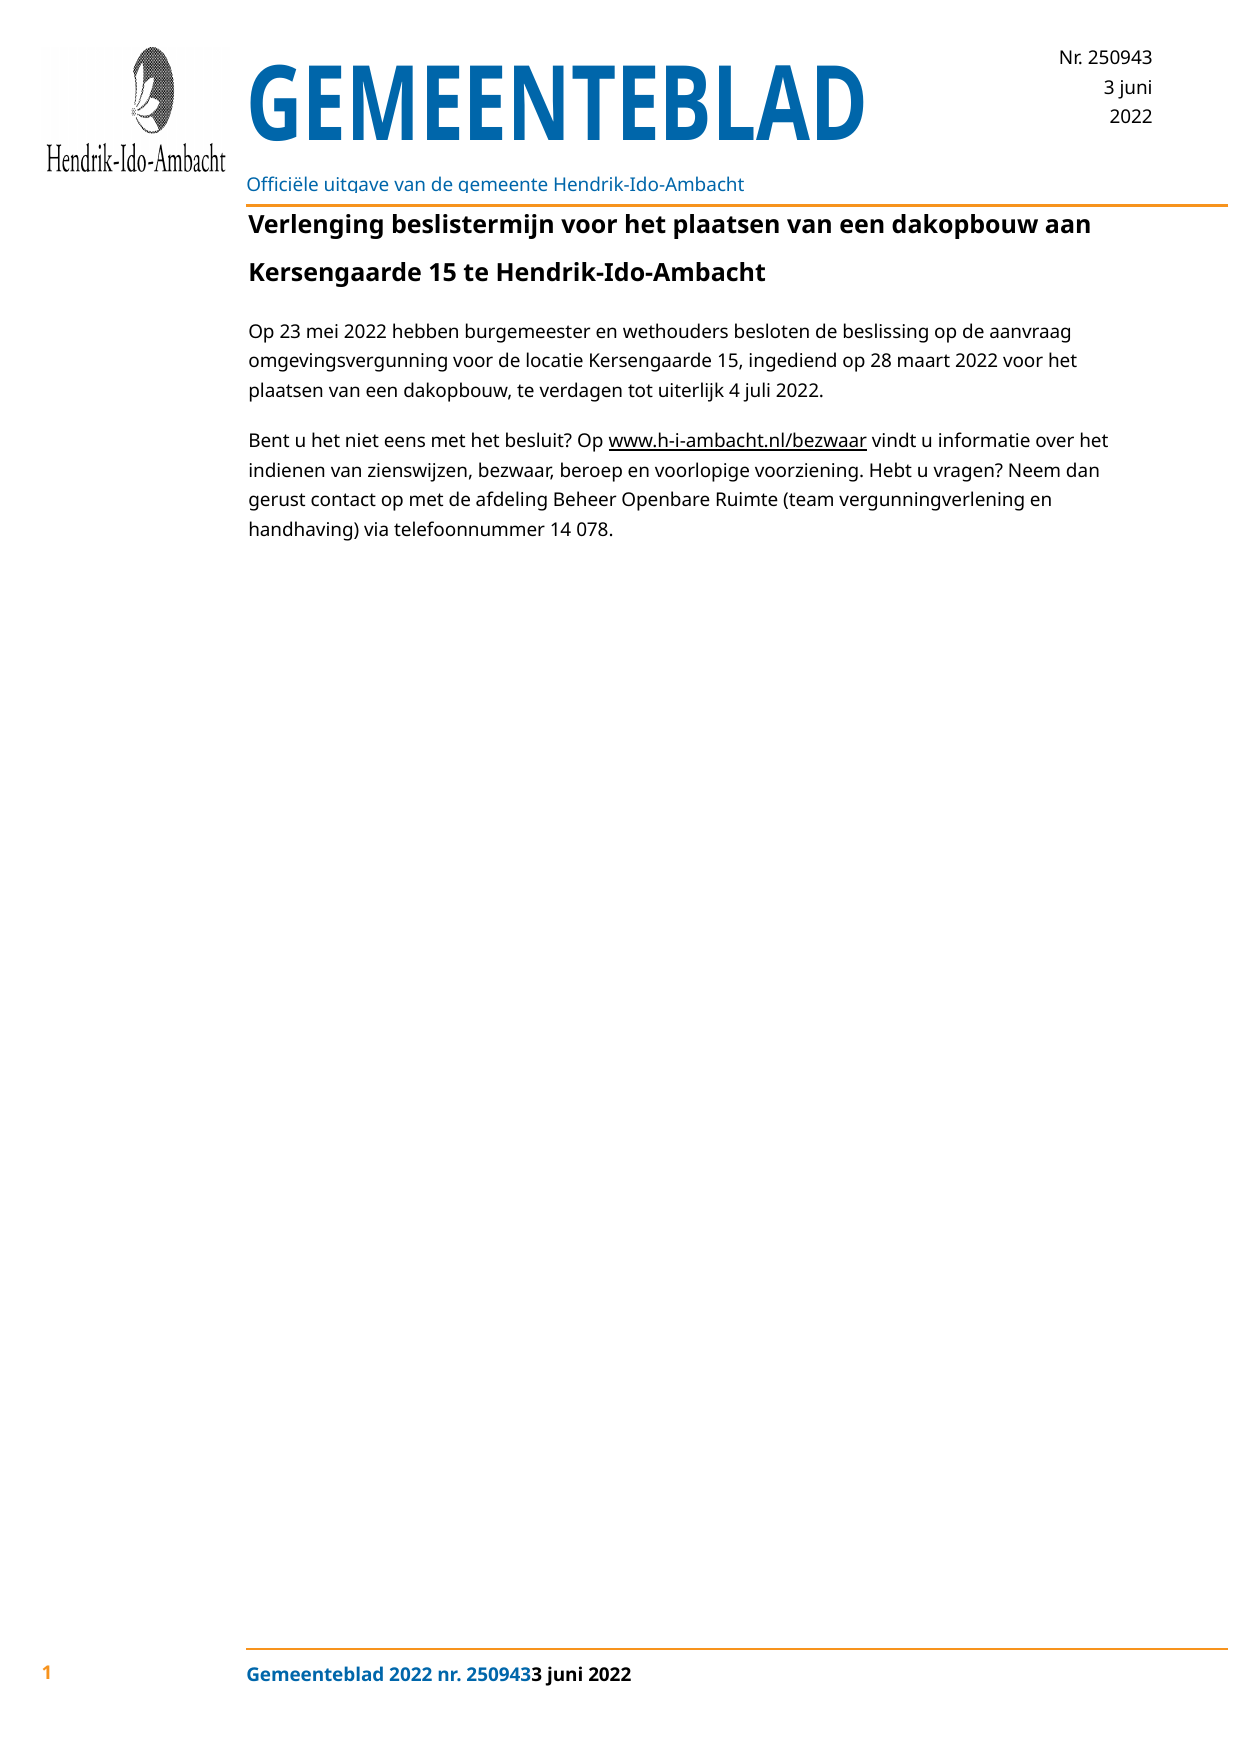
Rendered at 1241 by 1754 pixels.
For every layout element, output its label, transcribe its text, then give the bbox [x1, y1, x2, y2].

text Op 23 mei 2022 hebben burgemeester en wethouders besloten de beslissing op de aanvraag omgevingsvergunning voor de locatie Kersengaarde 15, ingediend op 28 maart 2022 voor het plaatsen van een dakopbouw, te verdagen tot uiterlijk 4 juli 2022. [248, 318, 1152, 403]
text Bent u het niet eens met het besluit? Op www.h-i-ambacht.nl/bezwaar vindt u informatie over het indienen van zienswijzen, bezwaar, beroep en voorlopige voorziening. Hebt u vragen? Neem dan gerust contact op met de afdeling Beheer Openbare Ruimte (team vergunningverlening en handhaving) via telefoonnummer 14 078. [248, 427, 1152, 542]
text Verlenging beslistermijn voor het plaatsen van een dakopbouw aan Kersengaarde 15 te Hendrik-Ido-Ambacht [248, 207, 1152, 288]
picture [41, 47, 231, 172]
